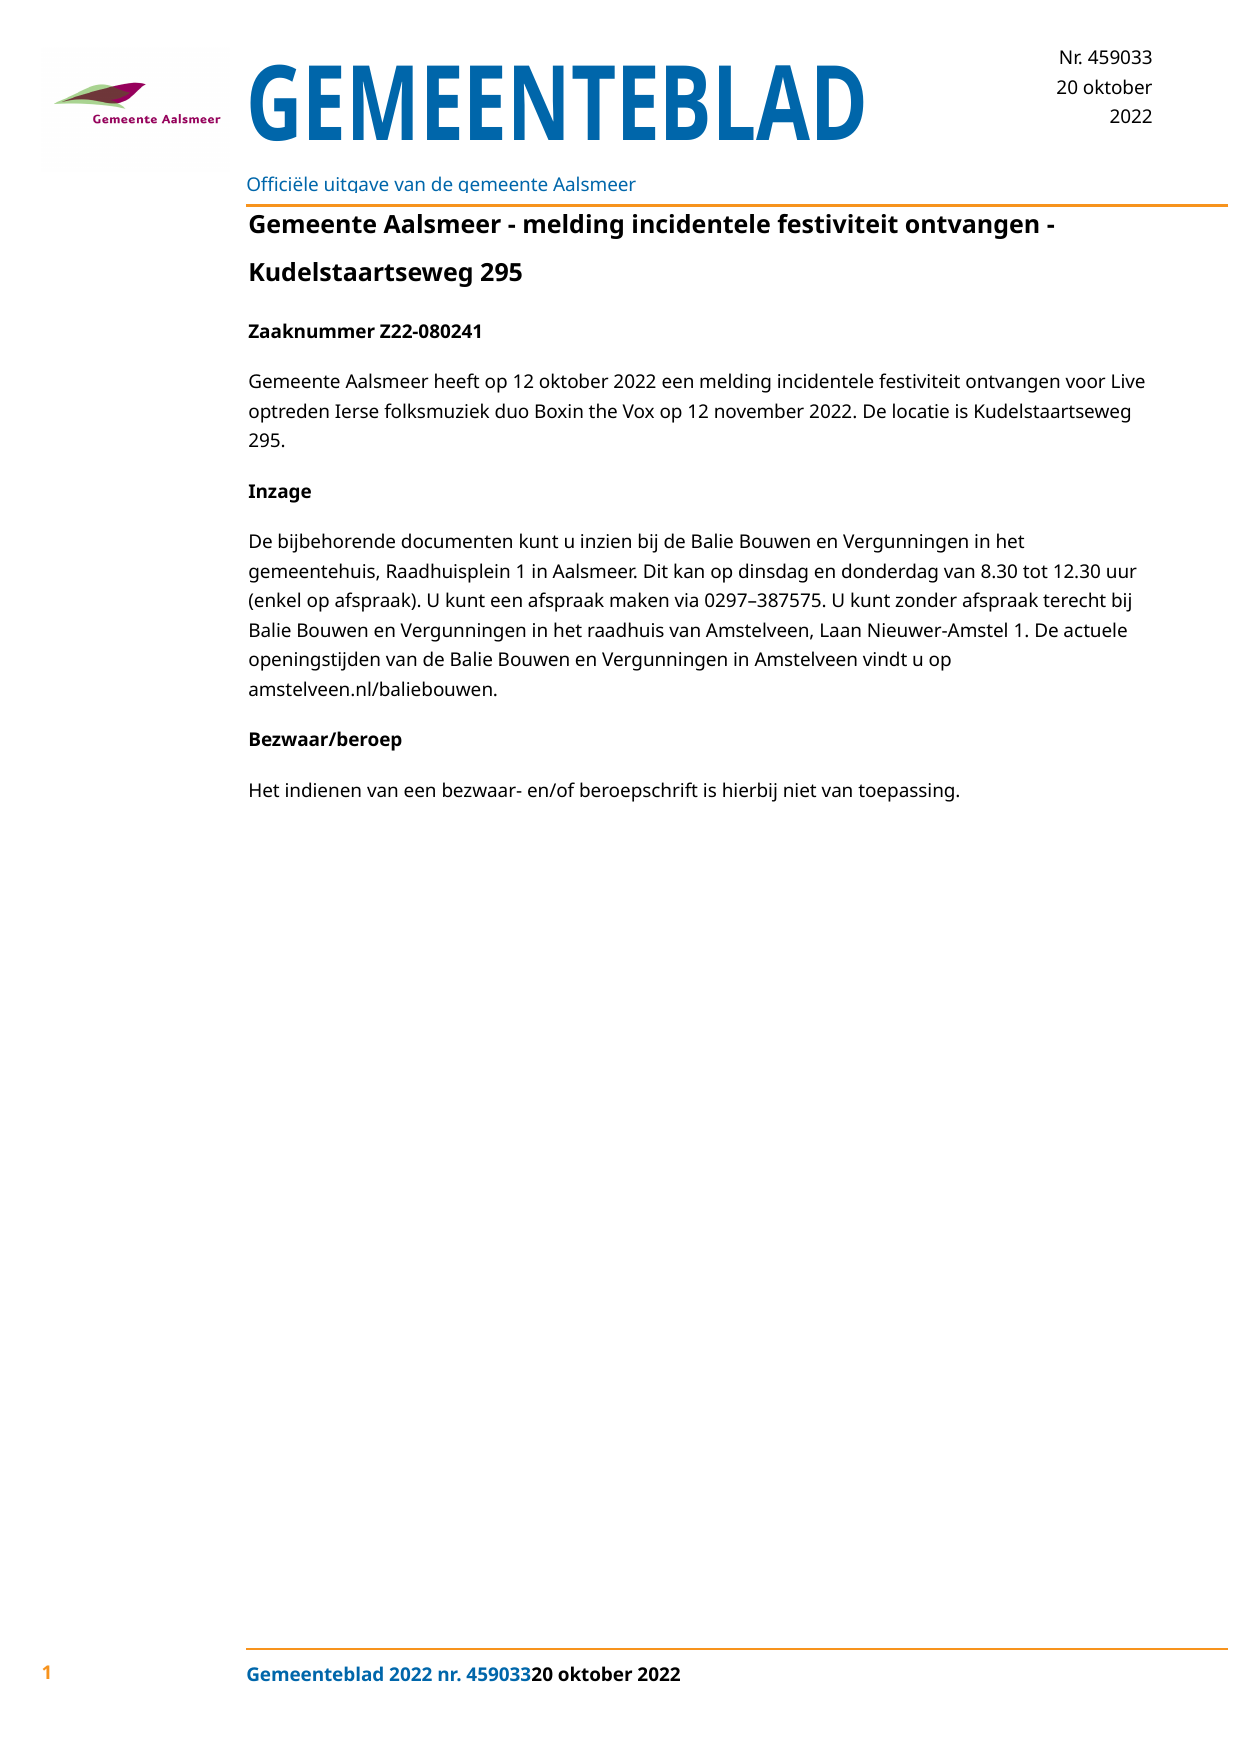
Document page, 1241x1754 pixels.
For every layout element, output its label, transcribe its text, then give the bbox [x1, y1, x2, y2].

text Het indienen van een bezwaar- en/of beroepschrift is hierbij niet van toepassing. [248, 777, 1152, 803]
text Bezwaar/beroep [248, 727, 1152, 752]
text Gemeente Aalsmeer heeft op 12 oktober 2022 een melding incidentele festiviteit ontvangen voor Live optreden Ierse folksmuziek duo Boxin the Vox op 12 november 2022. De locatie is Kudelstaartseweg 295. [248, 368, 1152, 453]
picture [41, 47, 231, 172]
text De bijbehorende documenten kunt u inzien bij de Balie Bouwen en Vergunningen in het gemeentehuis, Raadhuisplein 1 in Aalsmeer. Dit kan op dinsdag en donderdag van 8.30 tot 12.30 uur (enkel op afspraak). U kunt een afspraak maken via 0297–387575. U kunt zonder afspraak terecht bij Balie Bouwen en Vergunningen in het raadhuis van Amstelveen, Laan Nieuwer-Amstel 1. De actuele openingstijden van de Balie Bouwen en Vergunningen in Amstelveen vindt u op amstelveen.nl/baliebouwen. [248, 528, 1152, 702]
text Gemeente Aalsmeer - melding incidentele festiviteit ontvangen - Kudelstaartseweg 295 [248, 207, 1152, 288]
text Inzage [248, 478, 1152, 504]
text Zaaknummer Z22-080241 [248, 318, 1152, 344]
